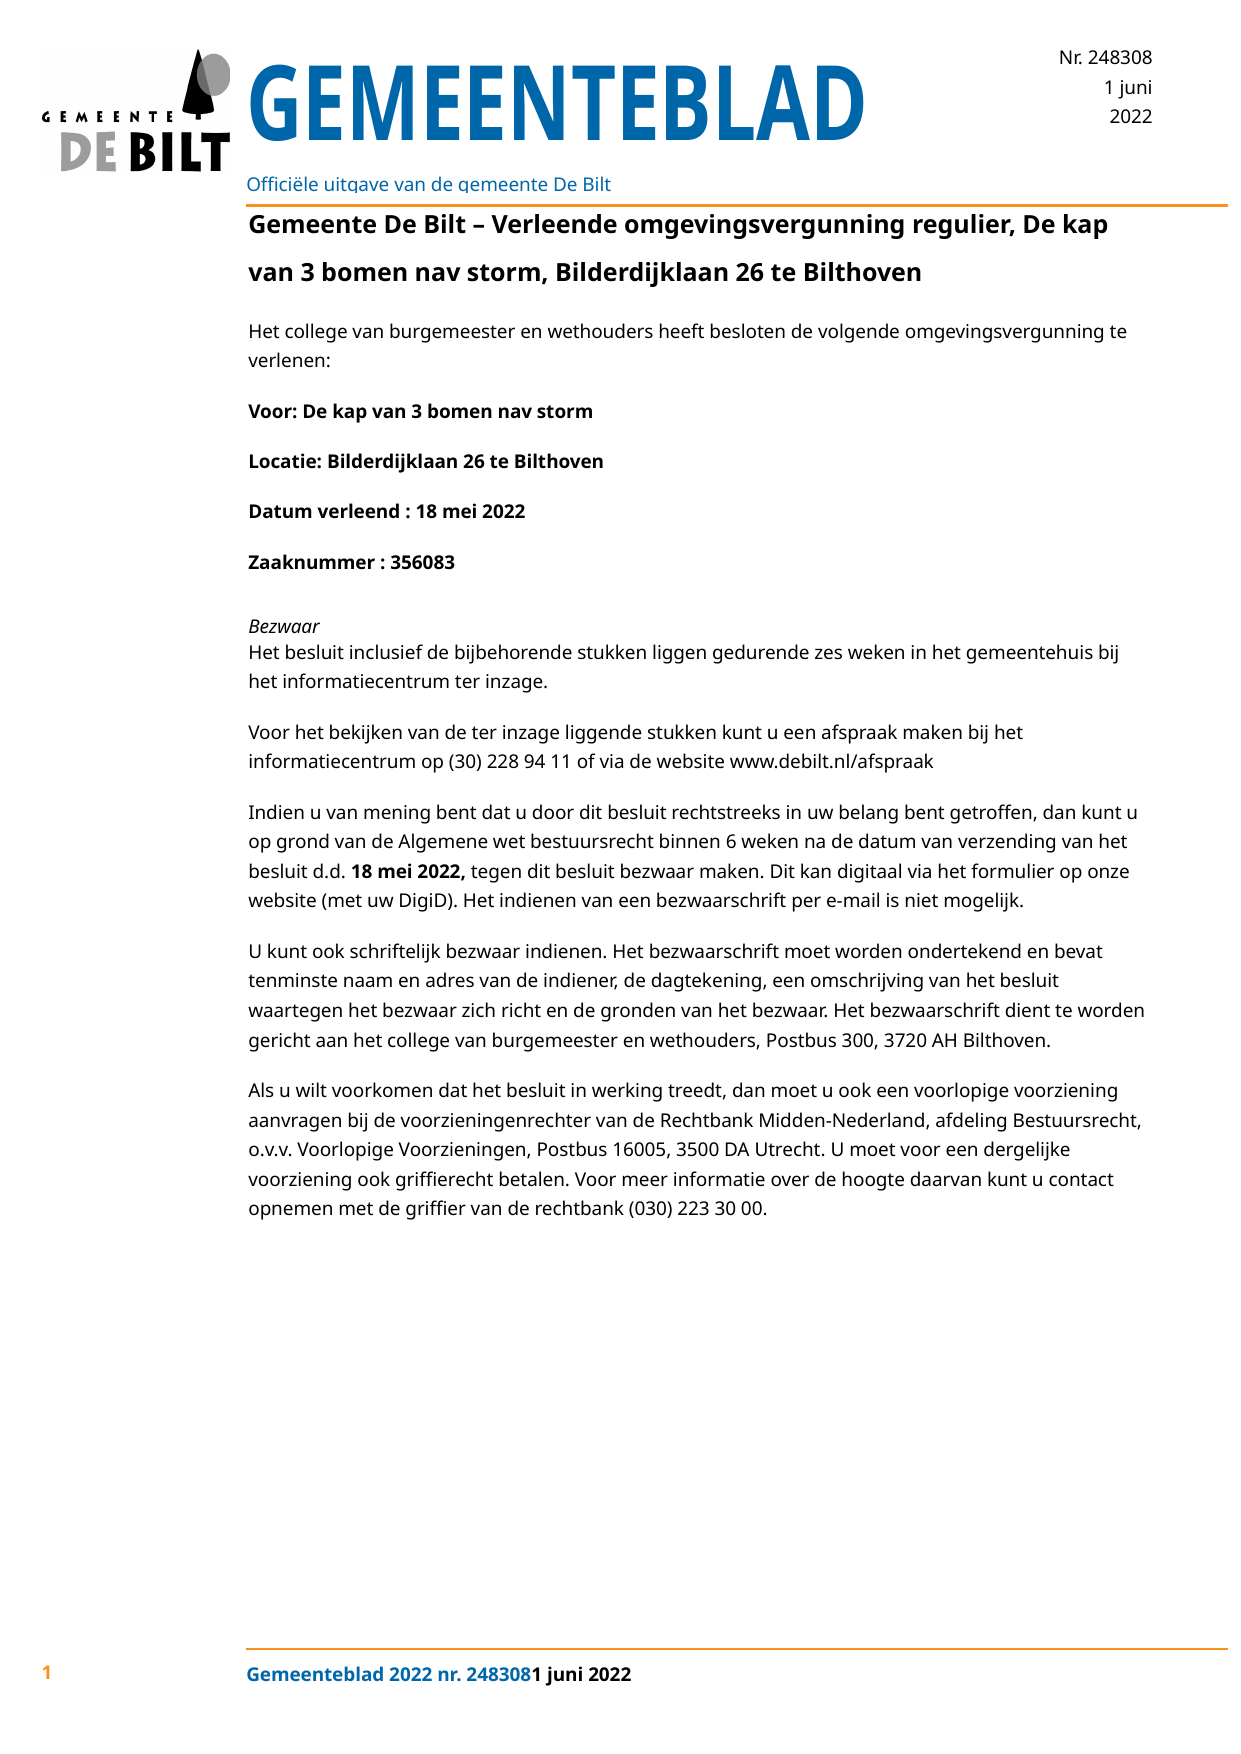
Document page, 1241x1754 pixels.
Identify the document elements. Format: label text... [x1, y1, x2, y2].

text Het college van burgemeester en wethouders heeft besloten de volgende omgevingsvergunning te verlenen: [248, 318, 1152, 373]
text Voor het bekijken van de ter inzage liggende stukken kunt u een afspraak maken bij het informatiecentrum op (30) 228 94 11 of via de website www.debilt.nl/afspraak [248, 719, 1152, 774]
text Locatie: Bilderdijklaan 26 te Bilthoven [248, 448, 1152, 474]
text U kunt ook schriftelijk bezwaar indienen. Het bezwaarschrift moet worden ondertekend en bevat tenminste naam en adres van de indiener, de dagtekening, een omschrijving van het besluit waartegen het bezwaar zich richt en de gronden van het bezwaar. Het bezwaarschrift dient te worden gericht aan het college van burgemeester en wethouders, Postbus 300, 3720 AH Bilthoven. [248, 938, 1152, 1052]
text Als u wilt voorkomen dat het besluit in werking treedt, dan moet u ook een voorlopige voorziening aanvragen bij de voorzieningenrechter van de Rechtbank Midden-Nederland, afdeling Bestuursrecht, o.v.v. Voorlopige Voorzieningen, Postbus 16005, 3500 DA Utrecht. U moet voor een dergelijke voorziening ook griffierecht betalen. Voor meer informatie over de hoogte daarvan kunt u contact opnemen met de griffier van de rechtbank (030) 223 30 00. [248, 1077, 1152, 1221]
picture [41, 47, 231, 172]
text Zaaknummer : 356083 [248, 549, 1152, 575]
text Gemeente De Bilt – Verleende omgevingsvergunning regulier, De kap van 3 bomen nav storm, Bilderdijklaan 26 te Bilthoven [248, 207, 1152, 288]
text Bezwaar [248, 613, 1152, 639]
text Het besluit inclusief de bijbehorende stukken liggen gedurende zes weken in het gemeentehuis bij het informatiecentrum ter inzage. [248, 639, 1152, 694]
text Voor: De kap van 3 bomen nav storm [248, 398, 1152, 424]
text Datum verleend : 18 mei 2022 [248, 499, 1152, 524]
text Indien u van mening bent dat u door dit besluit rechtstreeks in uw belang bent getroffen, dan kunt u op grond van de Algemene wet bestuursrecht binnen 6 weken na de datum van verzending van het besluit d.d. 18 mei 2022, tegen dit besluit bezwaar maken. Dit kan digitaal via het formulier op onze website (met uw DigiD). Het indienen van een bezwaarschrift per e-mail is niet mogelijk. [248, 799, 1152, 913]
